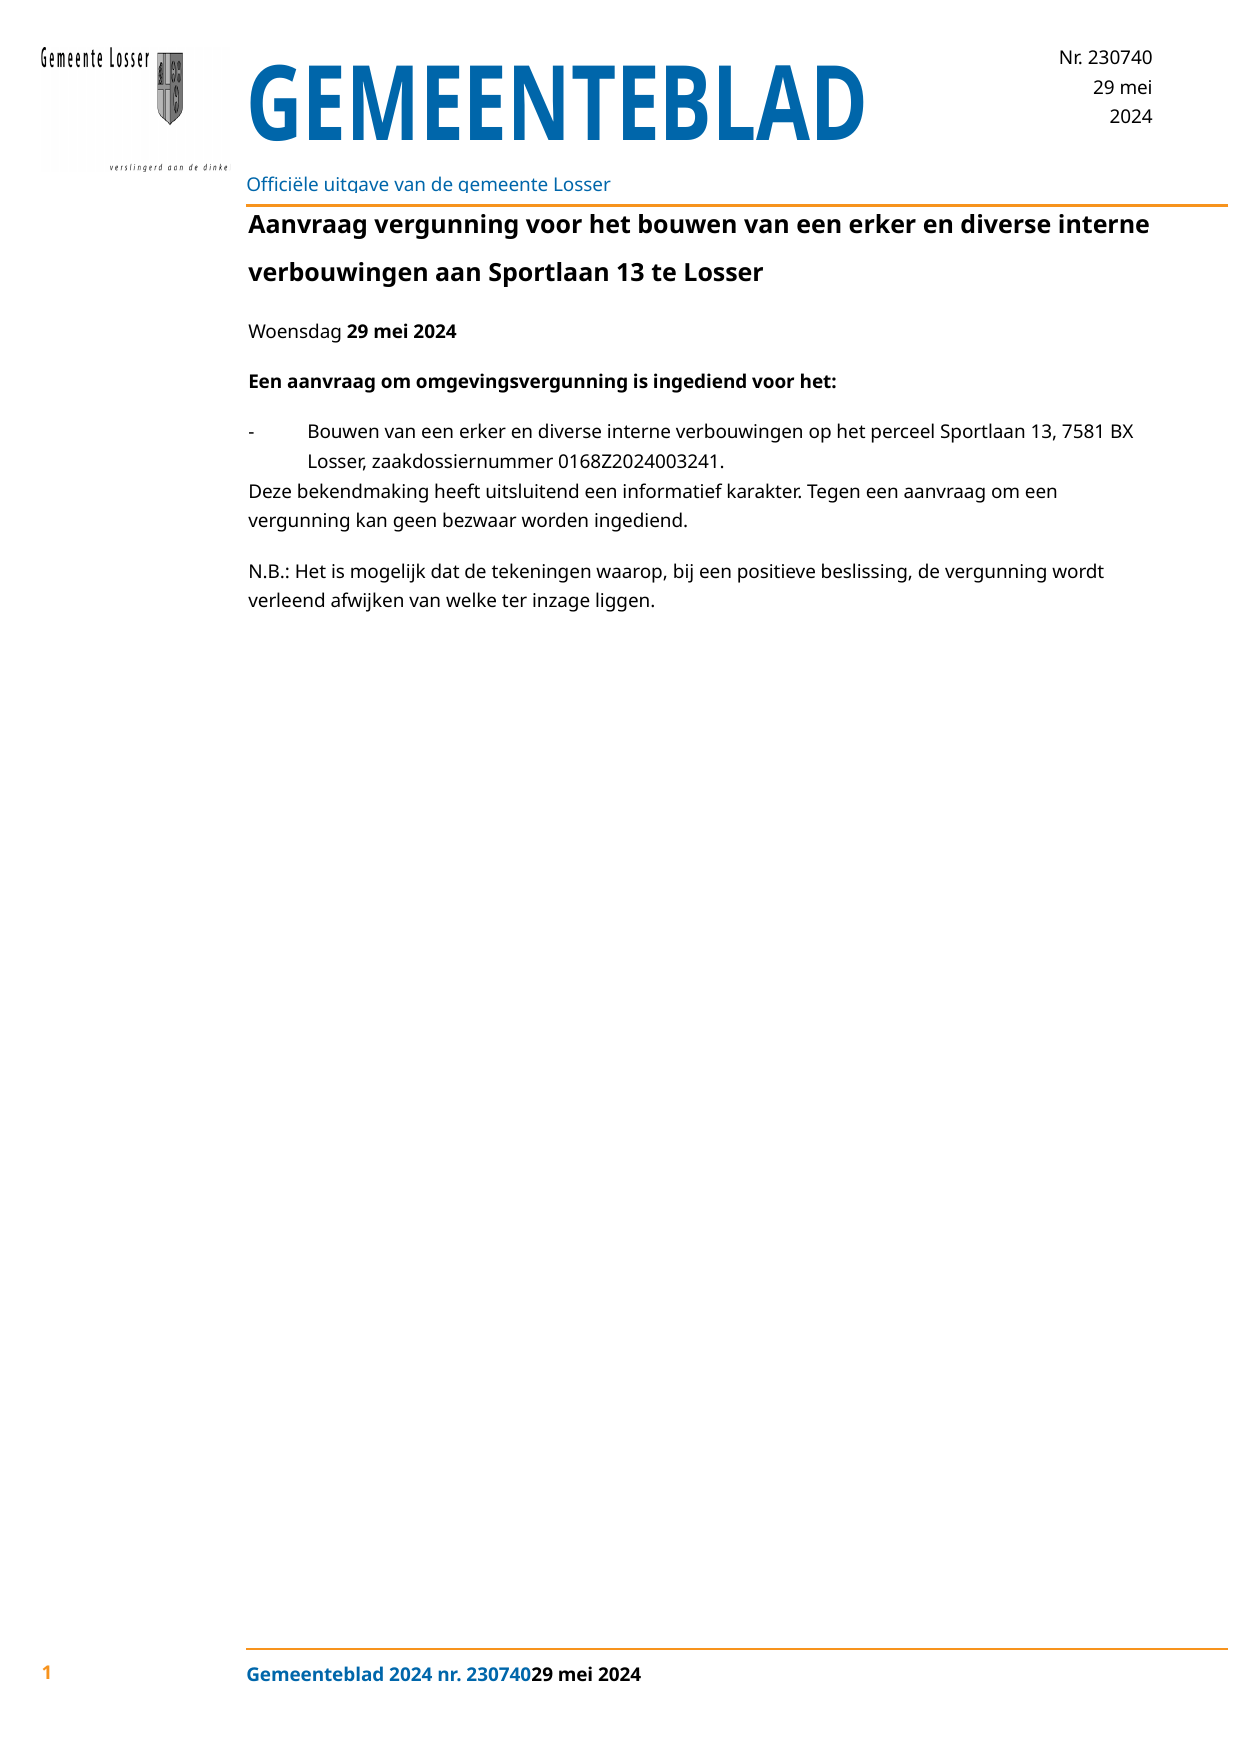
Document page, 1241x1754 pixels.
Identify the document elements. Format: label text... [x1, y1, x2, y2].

text Deze bekendmaking heeft uitsluitend een informatief karakter. Tegen een aanvraag om een vergunning kan geen bezwaar worden ingediend. [248, 478, 1152, 533]
picture [41, 47, 231, 172]
text Een aanvraag om omgevingsvergunning is ingediend voor het: [248, 368, 1152, 394]
text N.B.: Het is mogelijk dat de tekeningen waarop, bij een positieve beslissing, de vergunning wordt verleend afwijken van welke ter inzage liggen. [248, 558, 1152, 613]
list Bouwen van een erker en diverse interne verbouwingen op het perceel Sportlaan 13, 7581 BX Losser, zaakdossiernummer 0168Z2024003241. [248, 419, 1152, 474]
text Woensdag 29 mei 2024 [248, 318, 1152, 344]
text Aanvraag vergunning voor het bouwen van een erker en diverse interne verbouwingen aan Sportlaan 13 te Losser [248, 207, 1152, 288]
